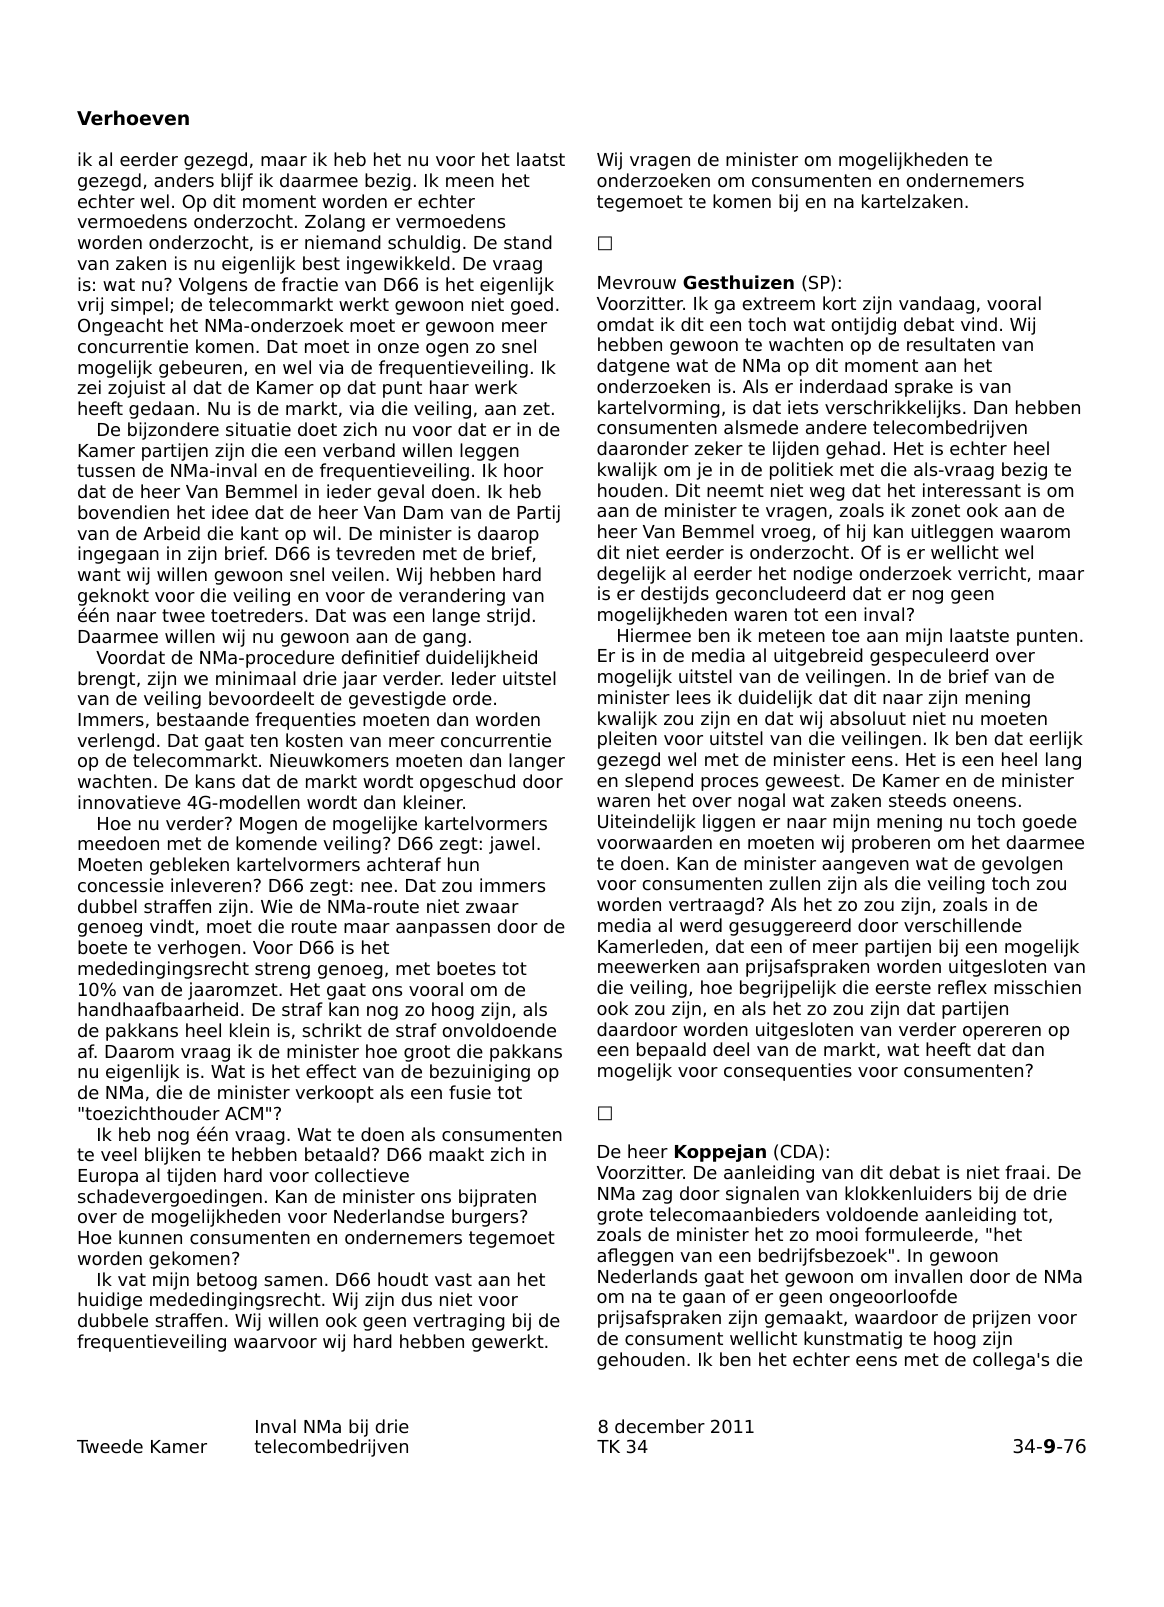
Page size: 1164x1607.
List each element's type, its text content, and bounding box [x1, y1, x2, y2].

text Hoe nu verder? Mogen de mogelijke kartelvormers meedoen met de komende veiling? D66 zegt: jawel. Moeten gebleken kartelvormers achteraf hun concessie inleveren? D66 zegt: nee. Dat zou immers dubbel straffen zijn. Wie de NMa-route niet zwaar genoeg vindt, moet die route maar aanpassen door de boete te verhogen. Voor D66 is het mededingingsrecht streng genoeg, met boetes tot 10% van de jaaromzet. Het gaat ons vooral om de handhaafbaarheid. De straf kan nog zo hoog zijn, als de pakkans heel klein is, schrikt de straf onvoldoende af. Daarom vraag ik de minister hoe groot die pakkans nu eigenlijk is. Wat is het effect van de bezuiniging op de NMa, die de minister verkoopt als een fusie tot "toezichthouder ACM"? [77, 813, 567, 1124]
text Ik heb nog één vraag. Wat te doen als consumenten te veel blijken te hebben betaald? D66 maakt zich in Europa al tijden hard voor collectieve schadevergoedingen. Kan de minister ons bijpraten over de mogelijkheden voor Nederlandse burgers? Hoe kunnen consumenten en ondernemers tegemoet worden gekomen? [77, 1124, 567, 1269]
text Hiermee ben ik meteen toe aan mijn laatste punten. Er is in de media al uitgebreid gespeculeerd over mogelijk uitstel van de veilingen. In de brief van de minister lees ik duidelijk dat dit naar zijn mening kwalijk zou zijn en dat wij absoluut niet nu moeten pleiten voor uitstel van die veilingen. Ik ben dat eerlijk gezegd wel met de minister eens. Het is een heel lang en slepend proces geweest. De Kamer en de minister waren het over nogal wat zaken steeds oneens. Uiteindelijk liggen er naar mijn mening nu toch goede voorwaarden en moeten wij proberen om het daarmee te doen. Kan de minister aangeven wat de gevolgen voor consumenten zullen zijn als die veiling toch zou worden vertraagd? Als het zo zou zijn, zoals in de media al werd gesuggereerd door verschillende Kamerleden, dat een of meer partijen bij een mogelijk meewerken aan prijsafspraken worden uitgesloten van die veiling, hoe begrijpelijk die eerste reflex misschien ook zou zijn, en als het zo zou zijn dat partijen daardoor worden uitgesloten van verder opereren op een bepaald deel van de markt, wat heeft dat dan mogelijk voor consequenties voor consumenten? [596, 626, 1087, 1082]
text Voorzitter. Ik ga extreem kort zijn vandaag, vooral omdat ik dit een toch wat ontijdig debat vind. Wij hebben gewoon te wachten op de resultaten van datgene wat de NMa op dit moment aan het onderzoeken is. Als er inderdaad sprake is van kartelvorming, is dat iets verschrikkelijks. Dan hebben consumenten alsmede andere telecombedrijven daaronder zeker te lijden gehad. Het is echter heel kwalijk om je in de politiek met die als-vraag bezig te houden. Dit neemt niet weg dat het interessant is om aan de minister te vragen, zoals ik zonet ook aan de heer Van Bemmel vroeg, of hij kan uitleggen waarom dit niet eerder is onderzocht. Of is er wellicht wel degelijk al eerder het nodige onderzoek verricht, maar is er destijds geconcludeerd dat er nog geen mogelijkheden waren tot een inval? [596, 294, 1087, 626]
text Wij vragen de minister om mogelijkheden te onderzoeken om consumenten en ondernemers tegemoet te komen bij en na kartelzaken. [596, 150, 1087, 212]
text De heer Koppejan (CDA): [596, 1142, 1087, 1163]
text ik al eerder gezegd, maar ik heb het nu voor het laatst gezegd, anders blijf ik daarmee bezig. Ik meen het echter wel. Op dit moment worden er echter vermoedens onderzocht. Zolang er vermoedens worden onderzocht, is er niemand schuldig. De stand van zaken is nu eigenlijk best ingewikkeld. De vraag is: wat nu? Volgens de fractie van D66 is het eigenlijk vrij simpel; de telecommarkt werkt gewoon niet goed. Ongeacht het NMa-onderzoek moet er gewoon meer concurrentie komen. Dat moet in onze ogen zo snel mogelijk gebeuren, en wel via de frequentieveiling. Ik zei zojuist al dat de Kamer op dat punt haar werk heeft gedaan. Nu is de markt, via die veiling, aan zet. [77, 150, 567, 420]
text □ [596, 232, 1087, 253]
text Ik vat mijn betoog samen. D66 houdt vast aan het huidige mededingingsrecht. Wij zijn dus niet voor dubbele straffen. Wij willen ook geen vertraging bij de frequentieveiling waarvoor wij hard hebben gewerkt. [77, 1269, 567, 1352]
text Voorzitter. De aanleiding van dit debat is niet fraai. De NMa zag door signalen van klokkenluiders bij de drie grote telecomaanbieders voldoende aanleiding tot, zoals de minister het zo mooi formuleerde, "het afleggen van een bedrijfsbezoek". In gewoon Nederlands gaat het gewoon om invallen door de NMa om na te gaan of er geen ongeoorloofde prijsafspraken zijn gemaakt, waardoor de prijzen voor de consument wellicht kunstmatig te hoog zijn gehouden. Ik ben het echter eens met de collega's die [596, 1163, 1087, 1370]
text De bijzondere situatie doet zich nu voor dat er in de Kamer partijen zijn die een verband willen leggen tussen de NMa-inval en de frequentieveiling. Ik hoor dat de heer Van Bemmel in ieder geval doen. Ik heb bovendien het idee dat de heer Van Dam van de Partij van de Arbeid die kant op wil. De minister is daarop ingegaan in zijn brief. D66 is tevreden met de brief, want wij willen gewoon snel veilen. Wij hebben hard geknokt voor die veiling en voor de verandering van één naar twee toetreders. Dat was een lange strijd. Daarmee willen wij nu gewoon aan de gang. [77, 420, 567, 648]
text □ [596, 1102, 1087, 1122]
text Voordat de NMa-procedure definitief duidelijkheid brengt, zijn we minimaal drie jaar verder. Ieder uitstel van de veiling bevoordeelt de gevestigde orde. Immers, bestaande frequenties moeten dan worden verlengd. Dat gaat ten kosten van meer concurrentie op de telecommarkt. Nieuwkomers moeten dan langer wachten. De kans dat de markt wordt opgeschud door innovatieve 4G-modellen wordt dan kleiner. [77, 648, 567, 813]
text Mevrouw Gesthuizen (SP): [596, 273, 1087, 294]
